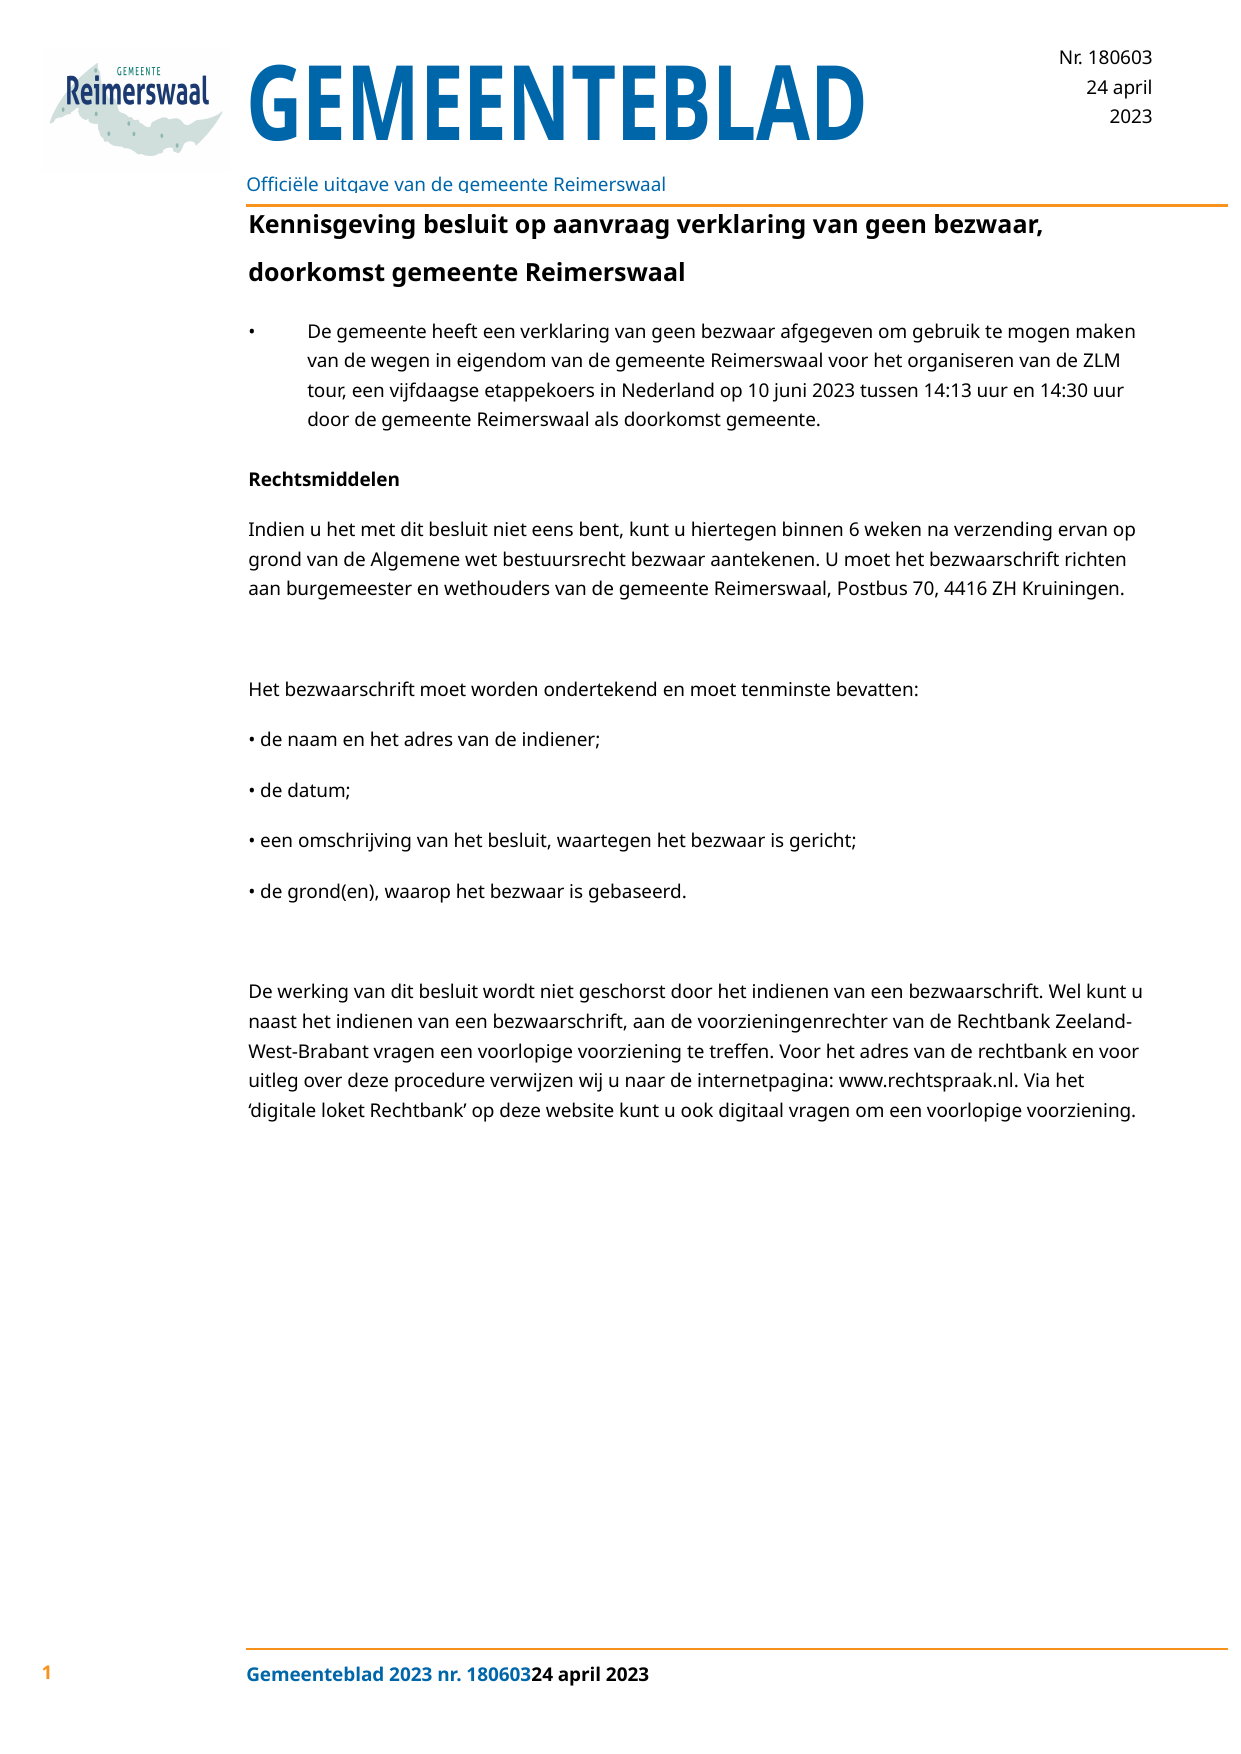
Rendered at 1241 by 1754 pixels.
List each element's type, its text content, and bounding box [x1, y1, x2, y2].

text • de datum; [248, 777, 1152, 803]
list De gemeente heeft een verklaring van geen bezwaar afgegeven om gebruik te mogen maken van de wegen in eigendom van de gemeente Reimerswaal voor het organiseren van de ZLM tour, een vijfdaagse etappekoers in Nederland op 10 juni 2023 tussen 14:13 uur en 14:30 uur door de gemeente Reimerswaal als doorkomst gemeente. [248, 318, 1152, 432]
text • de grond(en), waarop het bezwaar is gebaseerd. [248, 878, 1152, 904]
text Indien u het met dit besluit niet eens bent, kunt u hiertegen binnen 6 weken na verzending ervan op grond van de Algemene wet bestuursrecht bezwaar aantekenen. U moet het bezwaarschrift richten aan burgemeester en wethouders van de gemeente Reimerswaal, Postbus 70, 4416 ZH Kruiningen. [248, 516, 1152, 601]
text • een omschrijving van het besluit, waartegen het bezwaar is gericht; [248, 827, 1152, 853]
text De werking van dit besluit wordt niet geschorst door het indienen van een bezwaarschrift. Wel kunt u naast het indienen van een bezwaarschrift, aan de voorzieningenrechter van de Rechtbank Zeeland-West-Brabant vragen een voorlopige voorziening te treffen. Voor het adres van de rechtbank en voor uitleg over deze procedure verwijzen wij u naar de internetpagina: www.rechtspraak.nl. Via het ‘digitale loket Rechtbank’ op deze website kunt u ook digitaal vragen om een voorlopige voorziening. [248, 979, 1152, 1123]
picture [41, 47, 231, 172]
text Het bezwaarschrift moet worden ondertekend en moet tenminste bevatten: [248, 676, 1152, 702]
text Rechtsmiddelen [248, 466, 1152, 492]
text • de naam en het adres van de indiener; [248, 727, 1152, 752]
text Kennisgeving besluit op aanvraag verklaring van geen bezwaar, doorkomst gemeente Reimerswaal [248, 207, 1152, 288]
